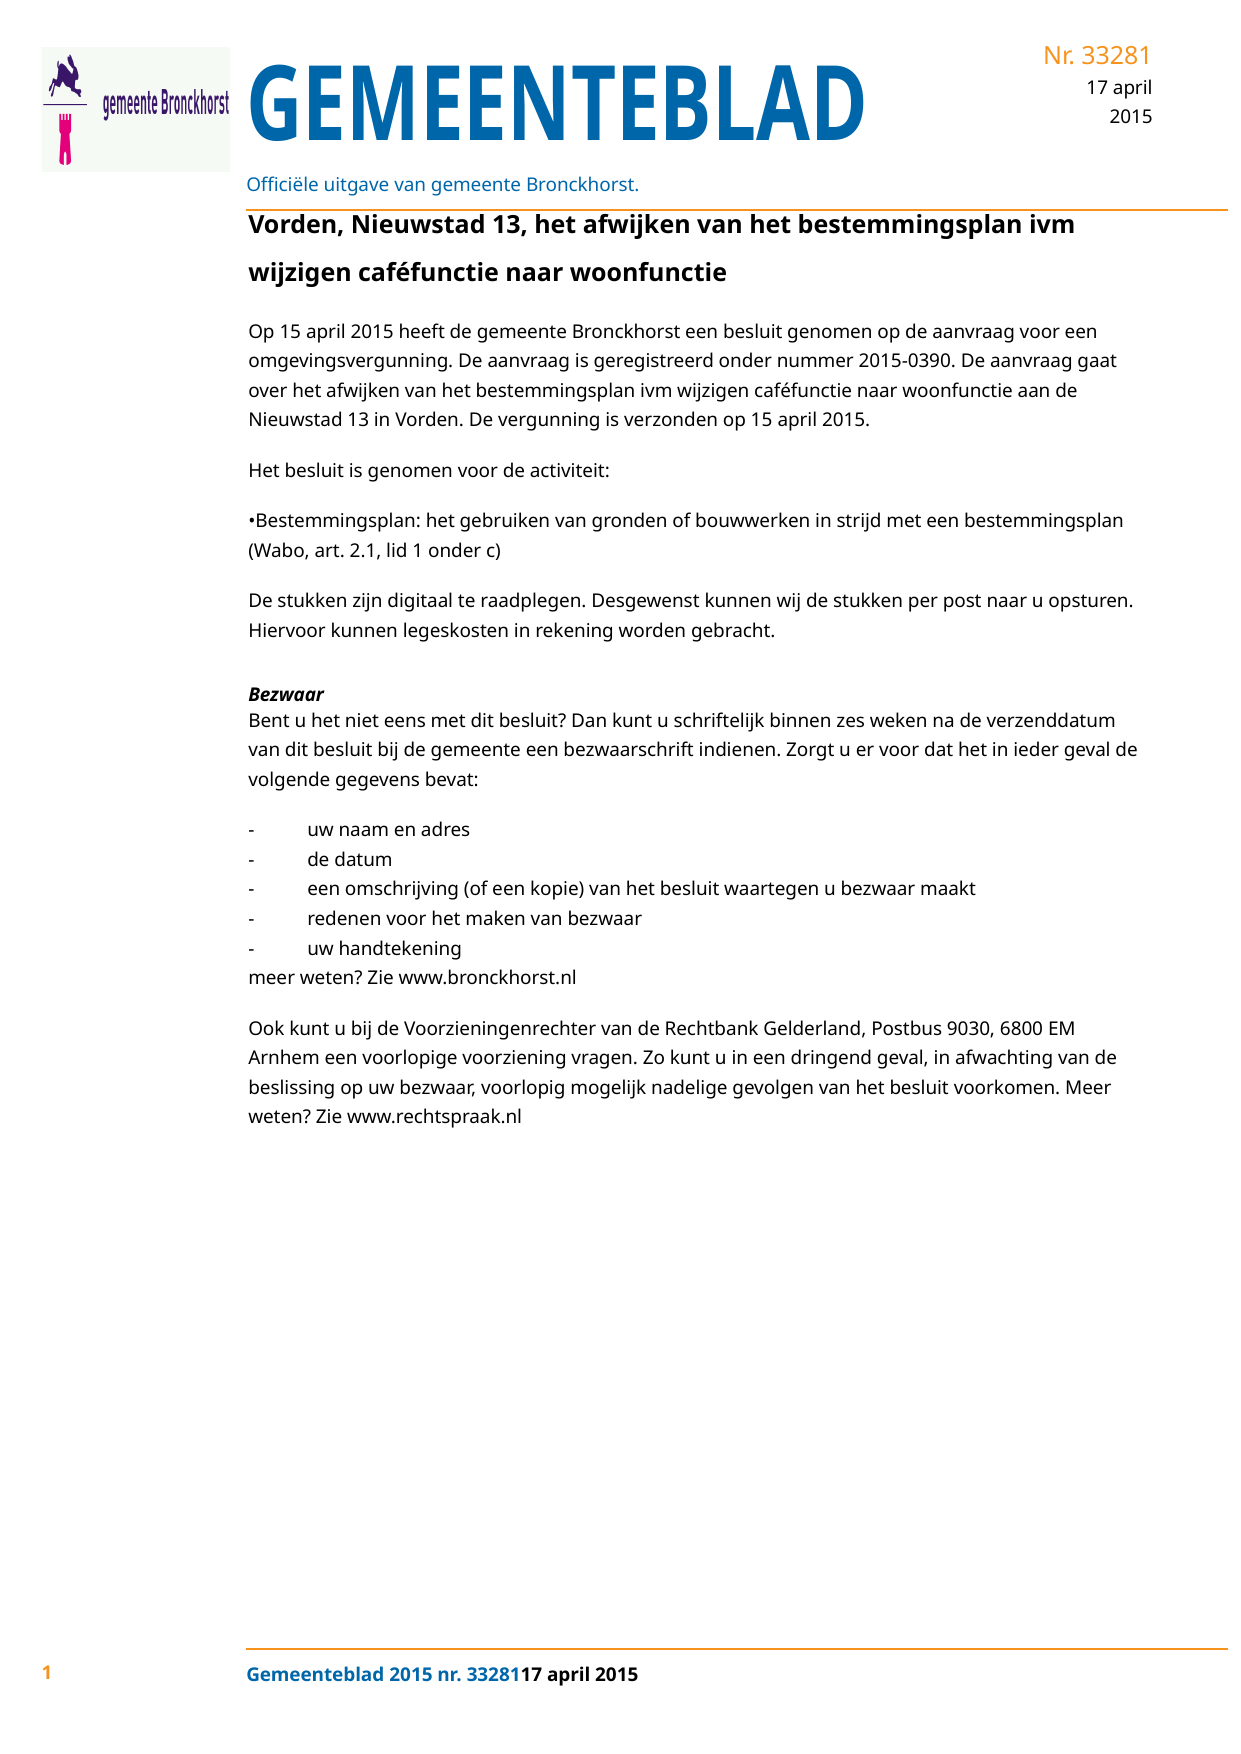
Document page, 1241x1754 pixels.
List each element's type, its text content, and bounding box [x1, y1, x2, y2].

text Bezwaar [248, 681, 1152, 707]
list de datum [248, 846, 1152, 872]
text meer weten? Zie www.bronckhorst.nl [248, 964, 1152, 990]
text Bent u het niet eens met dit besluit? Dan kunt u schriftelijk binnen zes weken na de verzenddatum van dit besluit bij de gemeente een bezwaarschrift indienen. Zorgt u er voor dat het in ieder geval de volgende gegevens bevat: [248, 707, 1152, 792]
list uw naam en adres [248, 816, 1152, 842]
list uw handtekening [248, 935, 1152, 960]
text Het besluit is genomen voor de activiteit: [248, 457, 1152, 483]
text Op 15 april 2015 heeft de gemeente Bronckhorst een besluit genomen op de aanvraag voor een omgevingsvergunning. De aanvraag is geregistreerd onder nummer 2015-0390. De aanvraag gaat over het afwijken van het bestemmingsplan ivm wijzigen caféfunctie naar woonfunctie aan de Nieuwstad 13 in Vorden. De vergunning is verzonden op 15 april 2015. [248, 318, 1152, 432]
list redenen voor het maken van bezwaar [248, 905, 1152, 931]
text De stukken zijn digitaal te raadplegen. Desgewenst kunnen wij de stukken per post naar u opsturen. Hiervoor kunnen legeskosten in rekening worden gebracht. [248, 587, 1152, 643]
text Vorden, Nieuwstad 13, het afwijken van het bestemmingsplan ivm wijzigen caféfunctie naar woonfunctie [248, 211, 1152, 288]
picture [41, 47, 231, 172]
text Ook kunt u bij de Voorzieningenrechter van de Rechtbank Gelderland, Postbus 9030, 6800 EM Arnhem een voorlopige voorziening vragen. Zo kunt u in een dringend geval, in afwachting van de beslissing op uw bezwaar, voorlopig mogelijk nadelige gevolgen van het besluit voorkomen. Meer weten? Zie www.rechtspraak.nl [248, 1015, 1152, 1129]
text •Bestemmingsplan: het gebruiken van gronden of bouwwerken in strijd met een bestemmingsplan (Wabo, art. 2.1, lid 1 onder c) [248, 507, 1152, 563]
list een omschrijving (of een kopie) van het besluit waartegen u bezwaar maakt [248, 876, 1152, 901]
